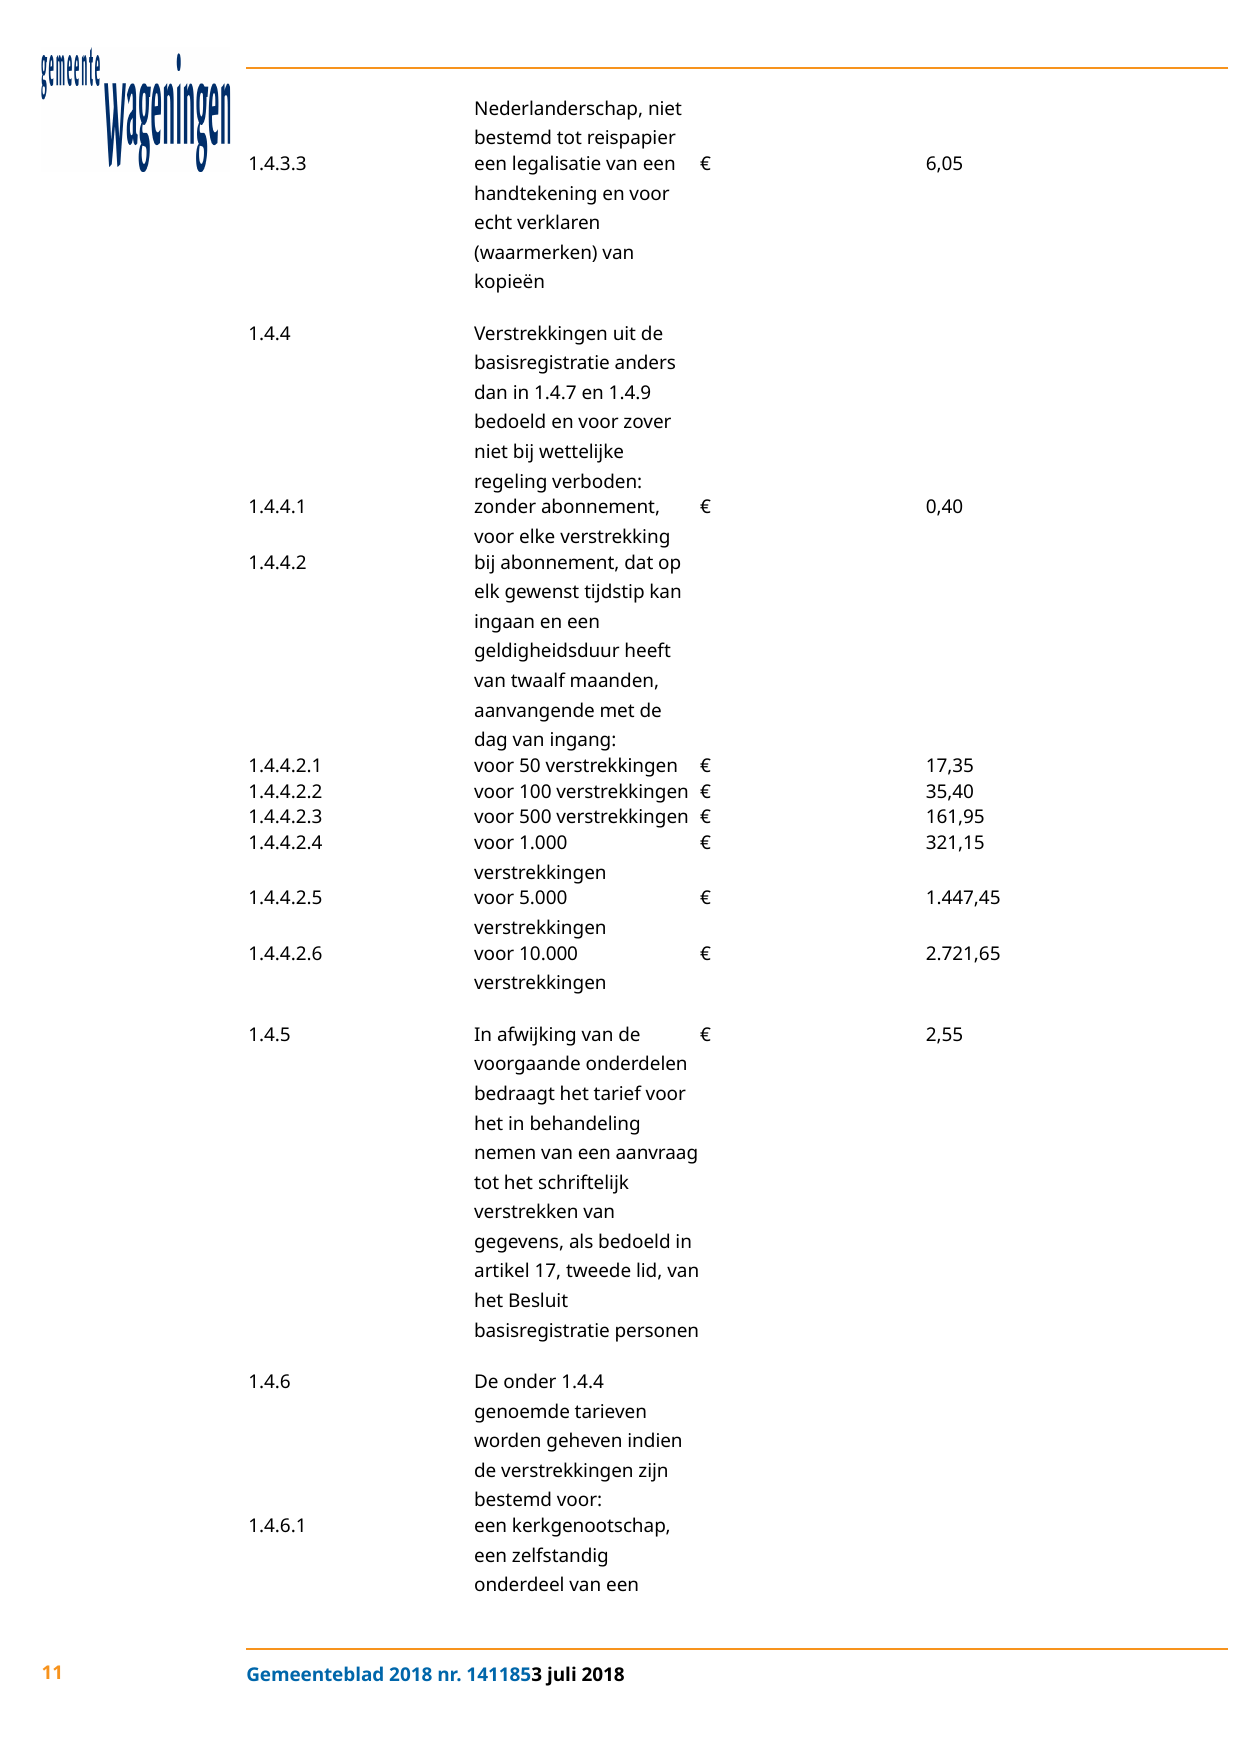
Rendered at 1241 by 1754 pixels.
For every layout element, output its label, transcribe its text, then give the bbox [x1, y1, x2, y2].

table_cell [474, 294, 700, 320]
table_cell [700, 995, 926, 1021]
table_cell € [700, 829, 926, 884]
table_cell 1.4.6.1 [248, 1512, 474, 1597]
table_cell [926, 95, 1152, 150]
table_cell een legalisatie van een handtekening en voor echt verklaren (waarmerken) van kopieën [474, 150, 700, 294]
table_cell [248, 1343, 474, 1368]
picture [41, 47, 231, 172]
table_cell [248, 294, 474, 320]
table_cell 0,40 [926, 494, 1152, 549]
table_cell 35,40 [926, 778, 1152, 803]
table_cell [926, 995, 1152, 1021]
table_cell 17,35 [926, 752, 1152, 778]
table_cell voor 50 verstrekkingen [474, 752, 700, 778]
table_cell In afwijking van de voorgaande onderdelen bedraagt het tarief voor het in behandeling nemen van een aanvraag tot het schriftelijk verstrekken van gegevens, als bedoeld in artikel 17, tweede lid, van het Besluit basisregistratie personen [474, 1021, 700, 1342]
table_cell € [700, 1021, 926, 1342]
table_cell zonder abonnement, voor elke verstrekking [474, 494, 700, 549]
table_cell [248, 95, 474, 150]
table_cell 1.4.4.2.1 [248, 752, 474, 778]
table_cell € [700, 885, 926, 940]
table_cell € [700, 778, 926, 803]
table_cell 161,95 [926, 804, 1152, 829]
table_cell voor 500 verstrekkingen [474, 804, 700, 829]
table_cell [248, 995, 474, 1021]
table_cell 1.447,45 [926, 885, 1152, 940]
table_cell voor 1.000 verstrekkingen [474, 829, 700, 884]
table_cell 1.4.4 [248, 320, 474, 493]
table_cell 1.4.4.2 [248, 549, 474, 752]
table_cell [700, 95, 926, 150]
table_cell 1.4.4.2.3 [248, 804, 474, 829]
table_cell € [700, 940, 926, 995]
table_cell [926, 1343, 1152, 1368]
table_cell 1.4.4.2.2 [248, 778, 474, 803]
table_cell 1.4.4.2.6 [248, 940, 474, 995]
table_cell [474, 995, 700, 1021]
table_cell [926, 294, 1152, 320]
table_cell 321,15 [926, 829, 1152, 884]
table_cell 2.721,65 [926, 940, 1152, 995]
table_cell voor 10.000 verstrekkingen [474, 940, 700, 995]
table_cell € [700, 752, 926, 778]
table_cell [474, 1343, 700, 1368]
table_cell bij abonnement, dat op elk gewenst tijdstip kan ingaan en een geldigheidsduur heeft van twaalf maanden, aanvangende met de dag van ingang: [474, 549, 700, 752]
table_cell De onder 1.4.4 genoemde tarieven worden geheven indien de verstrekkingen zijn bestemd voor: [474, 1368, 700, 1512]
table_cell voor 100 verstrekkingen [474, 778, 700, 803]
table_cell 1.4.4.2.5 [248, 885, 474, 940]
table_cell 1.4.4.2.4 [248, 829, 474, 884]
table_cell [700, 1343, 926, 1368]
table_cell € [700, 804, 926, 829]
table_cell 1.4.4.1 [248, 494, 474, 549]
table_cell een kerkgenootschap, een zelfstandig onderdeel van een [474, 1512, 700, 1597]
table_cell 1.4.6 [248, 1368, 474, 1512]
table_cell € [700, 494, 926, 549]
table_cell Verstrekkingen uit de basisregistratie anders dan in 1.4.7 en 1.4.9 bedoeld en voor zover niet bij wettelijke regeling verboden: [474, 320, 700, 493]
table_cell 2,55 [926, 1021, 1152, 1342]
table_cell voor 5.000 verstrekkingen [474, 885, 700, 940]
table_cell [700, 294, 926, 320]
table_cell € [700, 150, 926, 294]
table_cell 1.4.3.3 [248, 150, 474, 294]
table_cell Nederlanderschap, niet bestemd tot reispapier [474, 95, 700, 150]
table_cell 6,05 [926, 150, 1152, 294]
table_cell 1.4.5 [248, 1021, 474, 1342]
